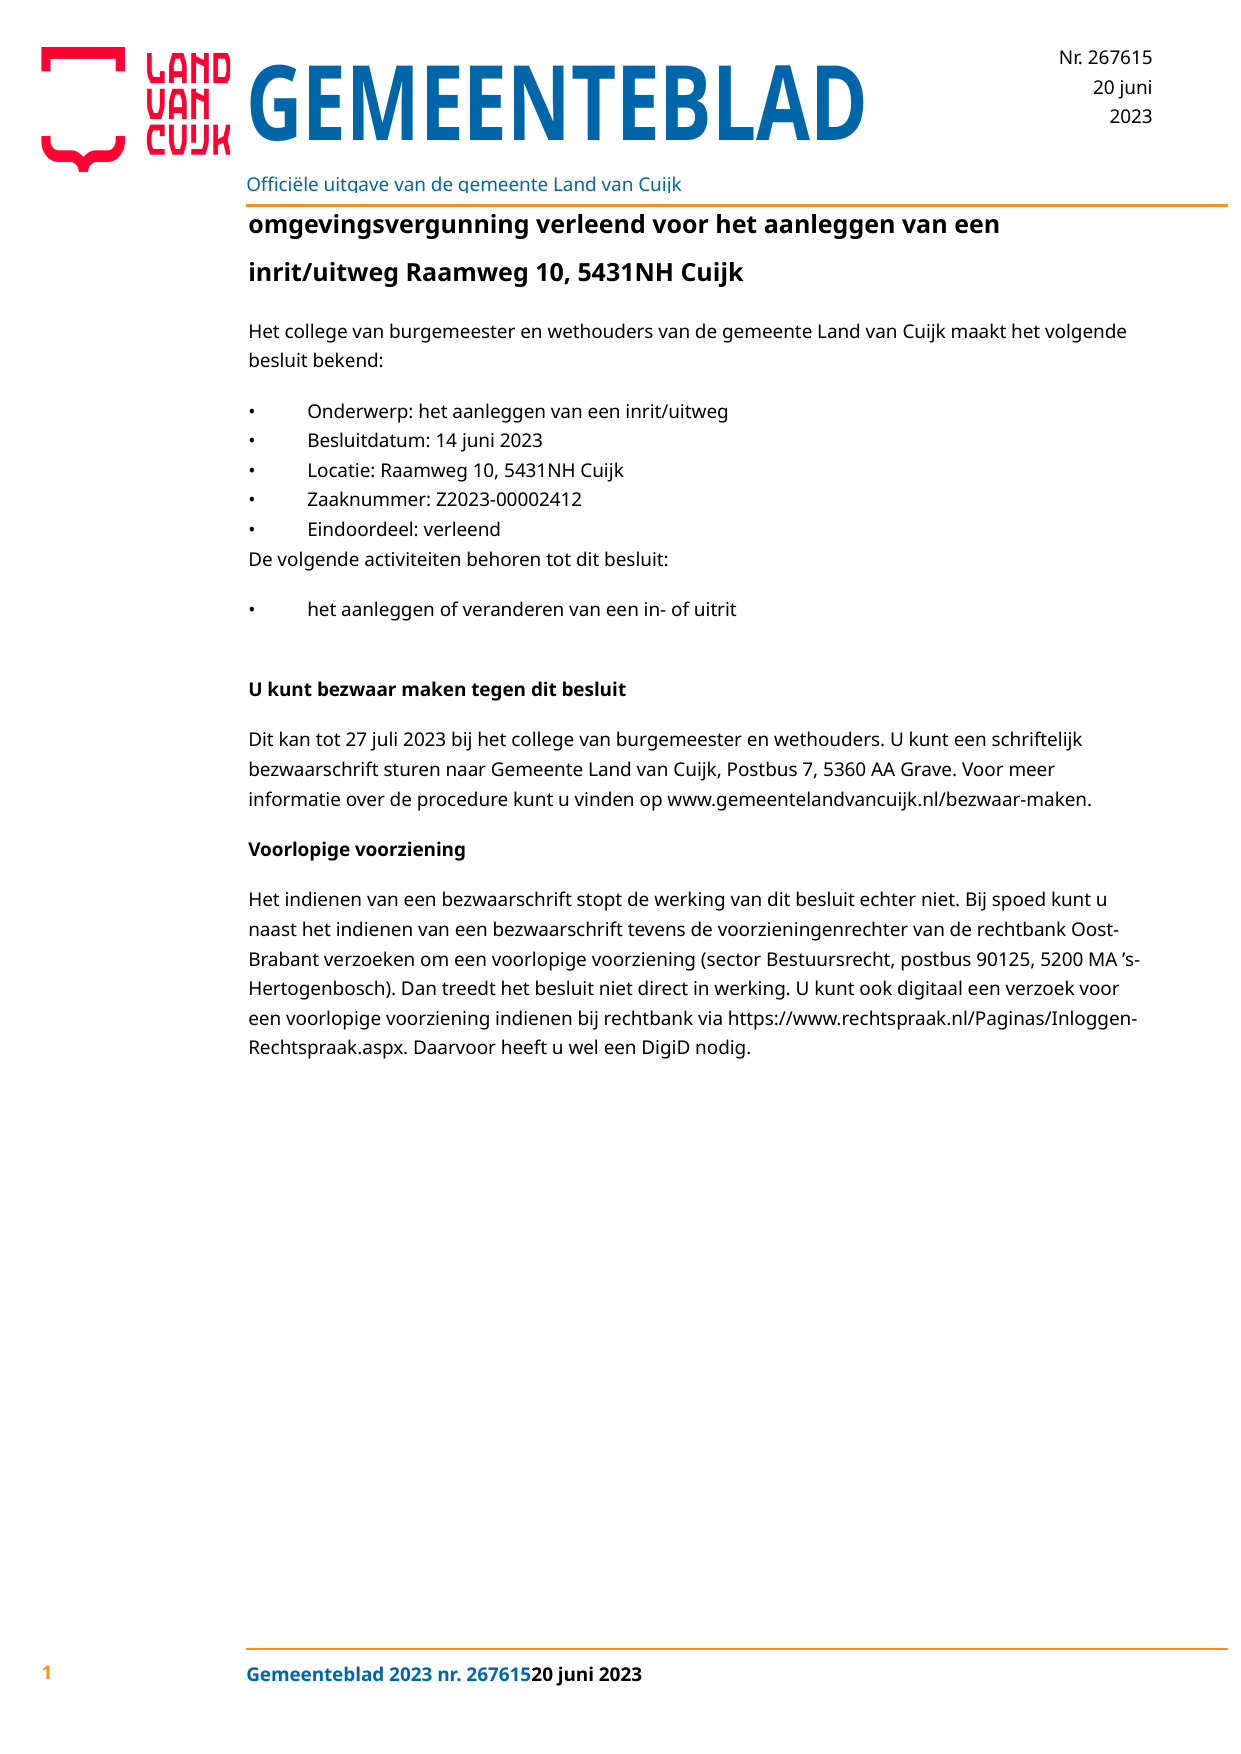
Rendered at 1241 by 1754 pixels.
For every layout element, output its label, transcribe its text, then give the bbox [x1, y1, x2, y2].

picture [41, 47, 231, 172]
text omgevingsvergunning verleend voor het aanleggen van een inrit/uitweg Raamweg 10, 5431NH Cuijk [248, 207, 1152, 288]
list Besluitdatum: 14 juni 2023 [248, 427, 1152, 453]
text Voorlopige voorziening [248, 836, 1152, 862]
text Dit kan tot 27 juli 2023 bij het college van burgemeester en wethouders. U kunt een schriftelijk bezwaarschrift sturen naar Gemeente Land van Cuijk, Postbus 7, 5360 AA Grave. Voor meer informatie over de procedure kunt u vinden op www.gemeentelandvancuijk.nl/bezwaar-maken. [248, 727, 1152, 812]
list het aanleggen of veranderen van een in- of uitrit [248, 596, 1152, 622]
text De volgende activiteiten behoren tot dit besluit: [248, 546, 1152, 572]
list Eindoordeel: verleend [248, 516, 1152, 542]
text Het college van burgemeester en wethouders van de gemeente Land van Cuijk maakt het volgende besluit bekend: [248, 318, 1152, 373]
list Locatie: Raamweg 10, 5431NH Cuijk [248, 457, 1152, 483]
text Het indienen van een bezwaarschrift stopt de werking van dit besluit echter niet. Bij spoed kunt u naast het indienen van een bezwaarschrift tevens de voorzieningenrechter van de rechtbank Oost-Brabant verzoeken om een voorlopige voorziening (sector Bestuursrecht, postbus 90125, 5200 MA ’s-Hertogenbosch). Dan treedt het besluit niet direct in werking. U kunt ook digitaal een verzoek voor een voorlopige voorziening indienen bij rechtbank via https://www.rechtspraak.nl/Paginas/Inloggen-Rechtspraak.aspx. Daarvoor heeft u wel een DigiD nodig. [248, 887, 1152, 1060]
list Onderwerp: het aanleggen van een inrit/uitweg [248, 398, 1152, 424]
list Zaaknummer: Z2023-00002412 [248, 487, 1152, 512]
text U kunt bezwaar maken tegen dit besluit [248, 676, 1152, 702]
